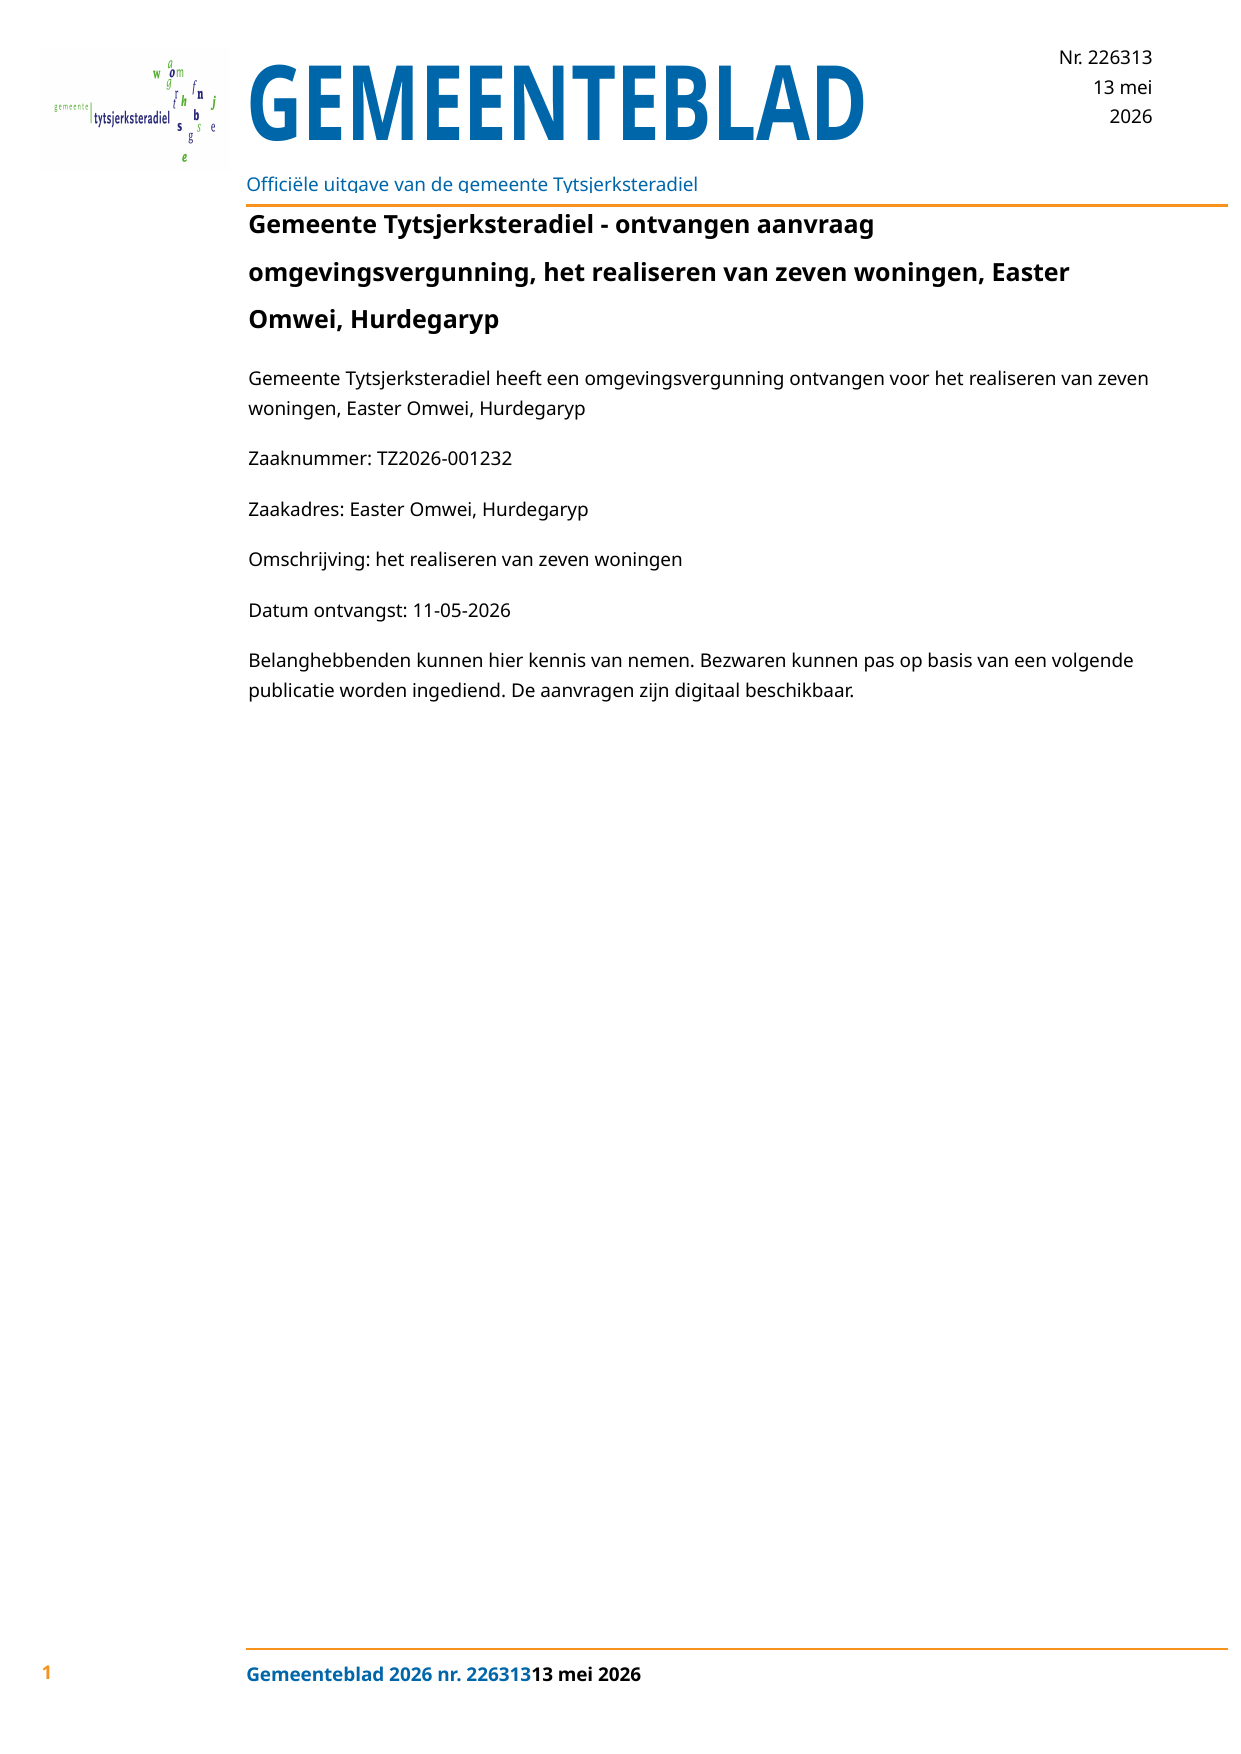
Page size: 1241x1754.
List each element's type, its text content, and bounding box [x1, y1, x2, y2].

text Datum ontvangst: 11-05-2026 [248, 597, 1152, 622]
text Zaakadres: Easter Omwei, Hurdegaryp [248, 496, 1152, 522]
text Belanghebbenden kunnen hier kennis van nemen. Bezwaren kunnen pas op basis van een volgende publicatie worden ingediend. De aanvragen zijn digitaal beschikbaar. [248, 647, 1152, 702]
picture [41, 47, 231, 172]
text Gemeente Tytsjerksteradiel heeft een omgevingsvergunning ontvangen voor het realiseren van zeven woningen, Easter Omwei, Hurdegaryp [248, 366, 1152, 421]
text Omschrijving: het realiseren van zeven woningen [248, 546, 1152, 572]
text Gemeente Tytsjerksteradiel - ontvangen aanvraag omgevingsvergunning, het realiseren van zeven woningen, Easter Omwei, Hurdegaryp [248, 207, 1152, 336]
text Zaaknummer: TZ2026-001232 [248, 446, 1152, 471]
